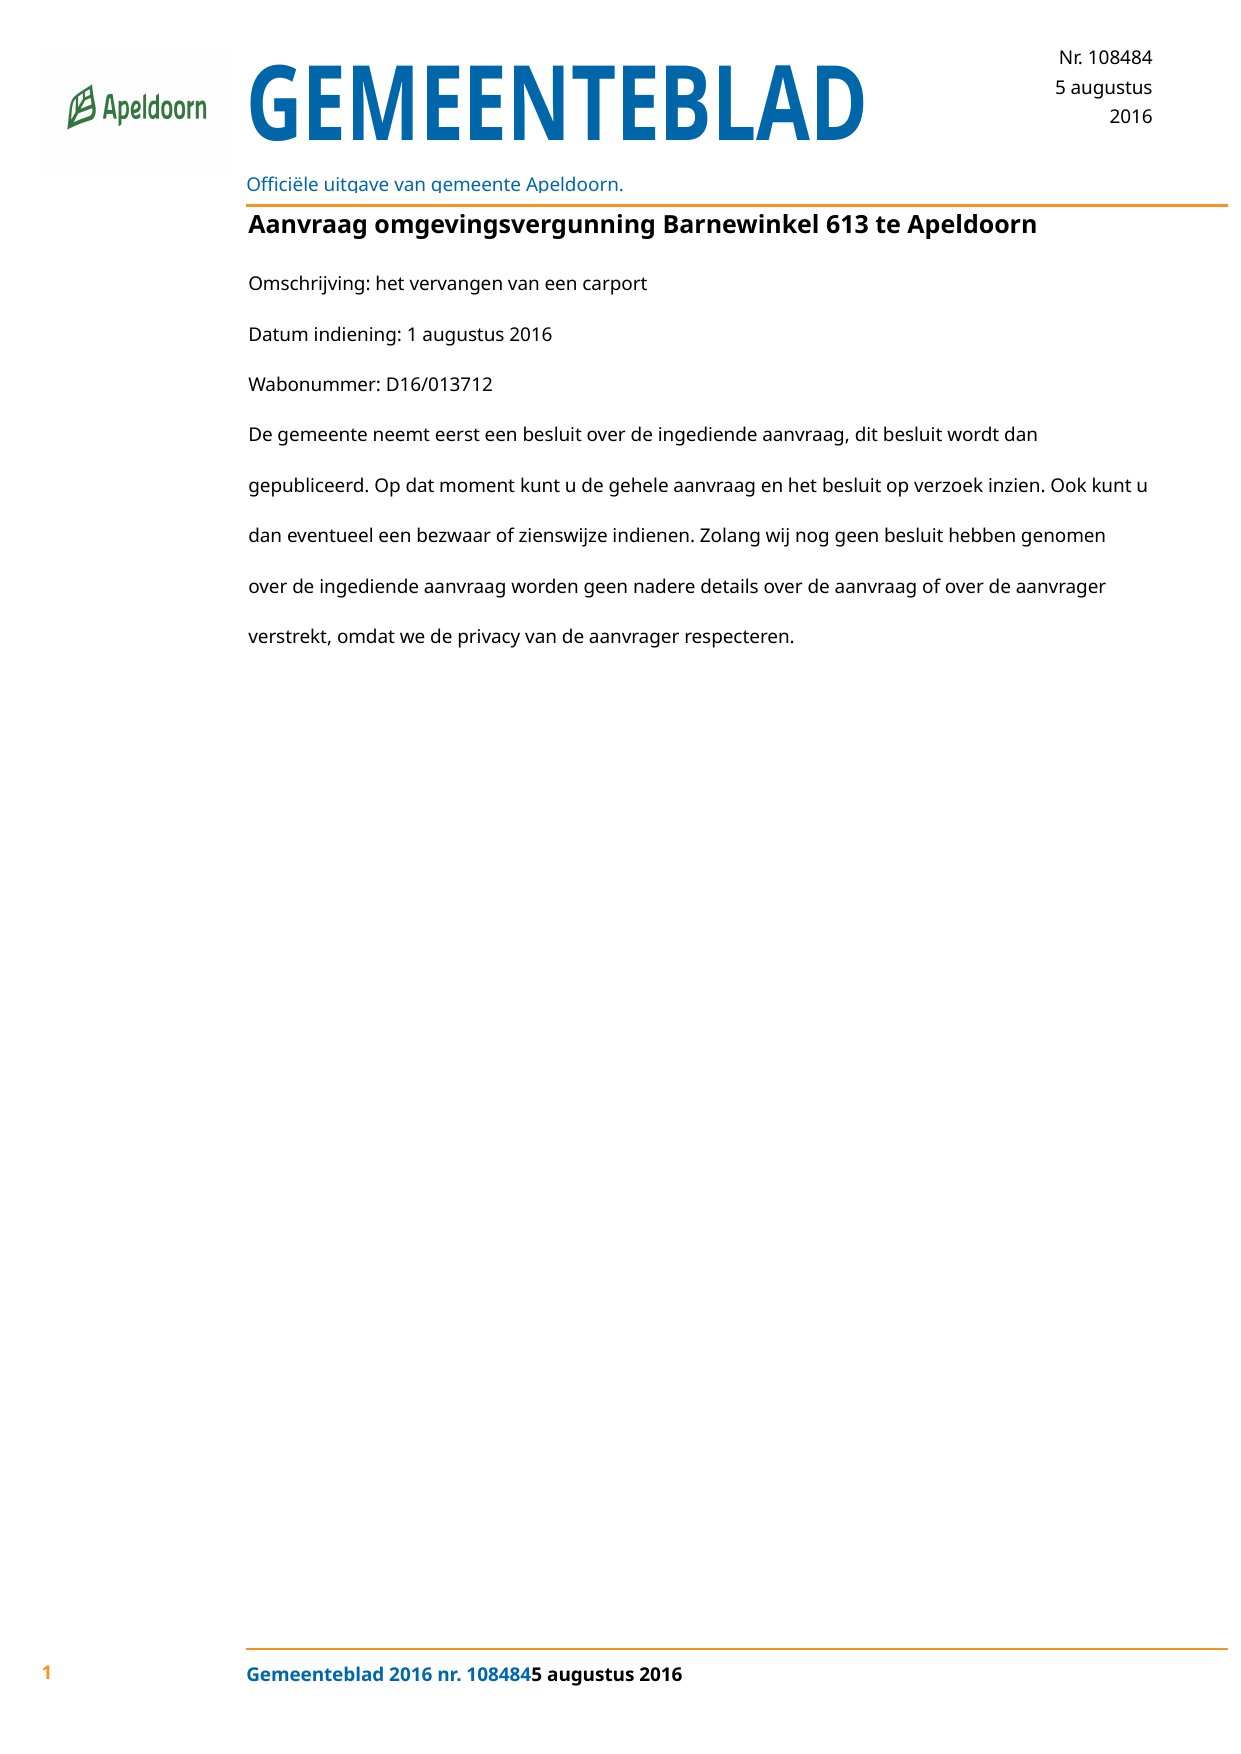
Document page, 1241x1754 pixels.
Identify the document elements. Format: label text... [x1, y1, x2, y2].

picture [41, 47, 231, 172]
text Datum indiening: 1 augustus 2016 [248, 321, 1152, 346]
text verstrekt, omdat we de privacy van de aanvrager respecteren. [248, 623, 1152, 649]
text Aanvraag omgevingsvergunning Barnewinkel 613 te Apeldoorn [248, 207, 1152, 241]
text gepubliceerd. Op dat moment kunt u de gehele aanvraag en het besluit op verzoek inzien. Ook kunt u [248, 472, 1152, 498]
text dan eventueel een bezwaar of zienswijze indienen. Zolang wij nog geen besluit hebben genomen [248, 522, 1152, 548]
text Wabonummer: D16/013712 [248, 371, 1152, 397]
text over de ingediende aanvraag worden geen nadere details over de aanvraag of over de aanvrager [248, 573, 1152, 598]
text De gemeente neemt eerst een besluit over de ingediende aanvraag, dit besluit wordt dan [248, 422, 1152, 447]
text Omschrijving: het vervangen van een carport [248, 270, 1152, 296]
